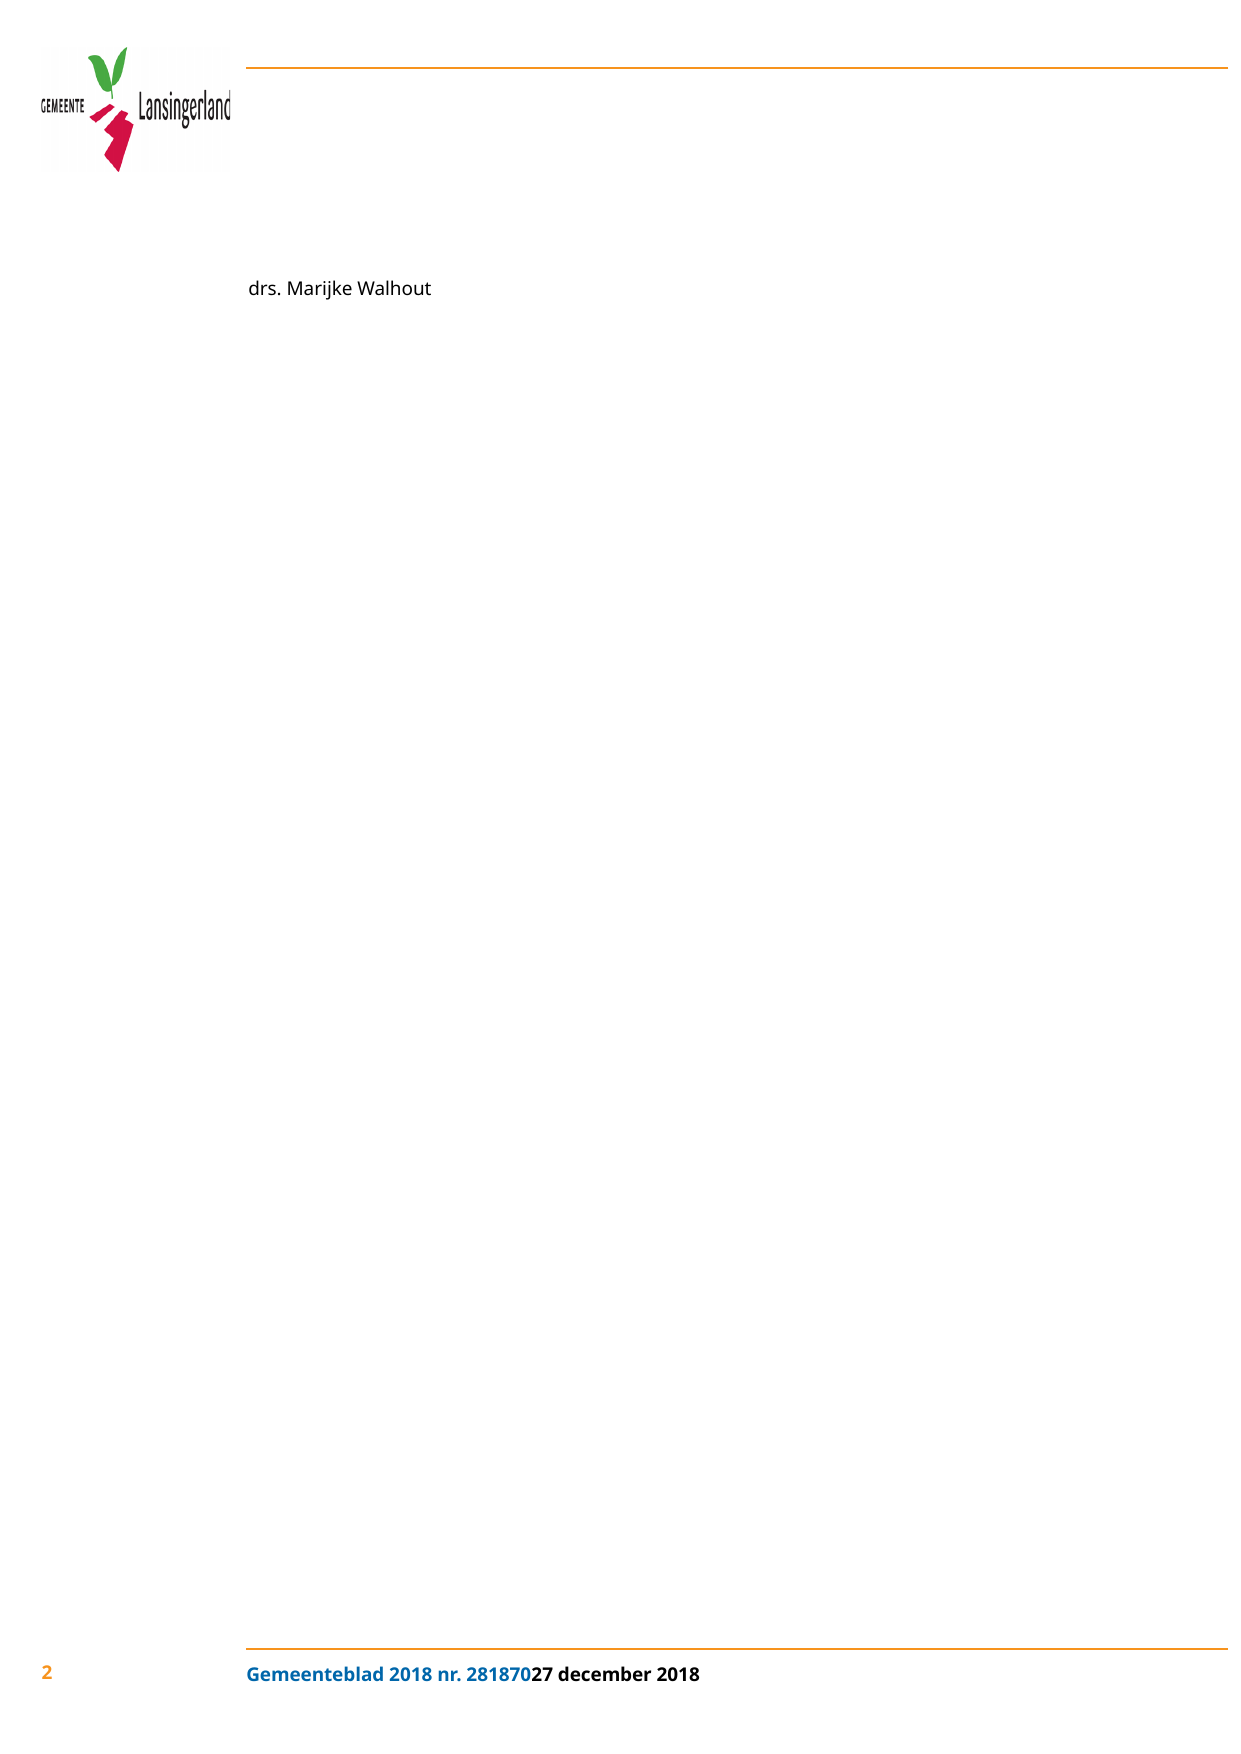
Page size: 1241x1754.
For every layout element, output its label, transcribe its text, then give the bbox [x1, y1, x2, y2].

picture [41, 47, 231, 172]
text drs. Marijke Walhout [248, 275, 1152, 301]
